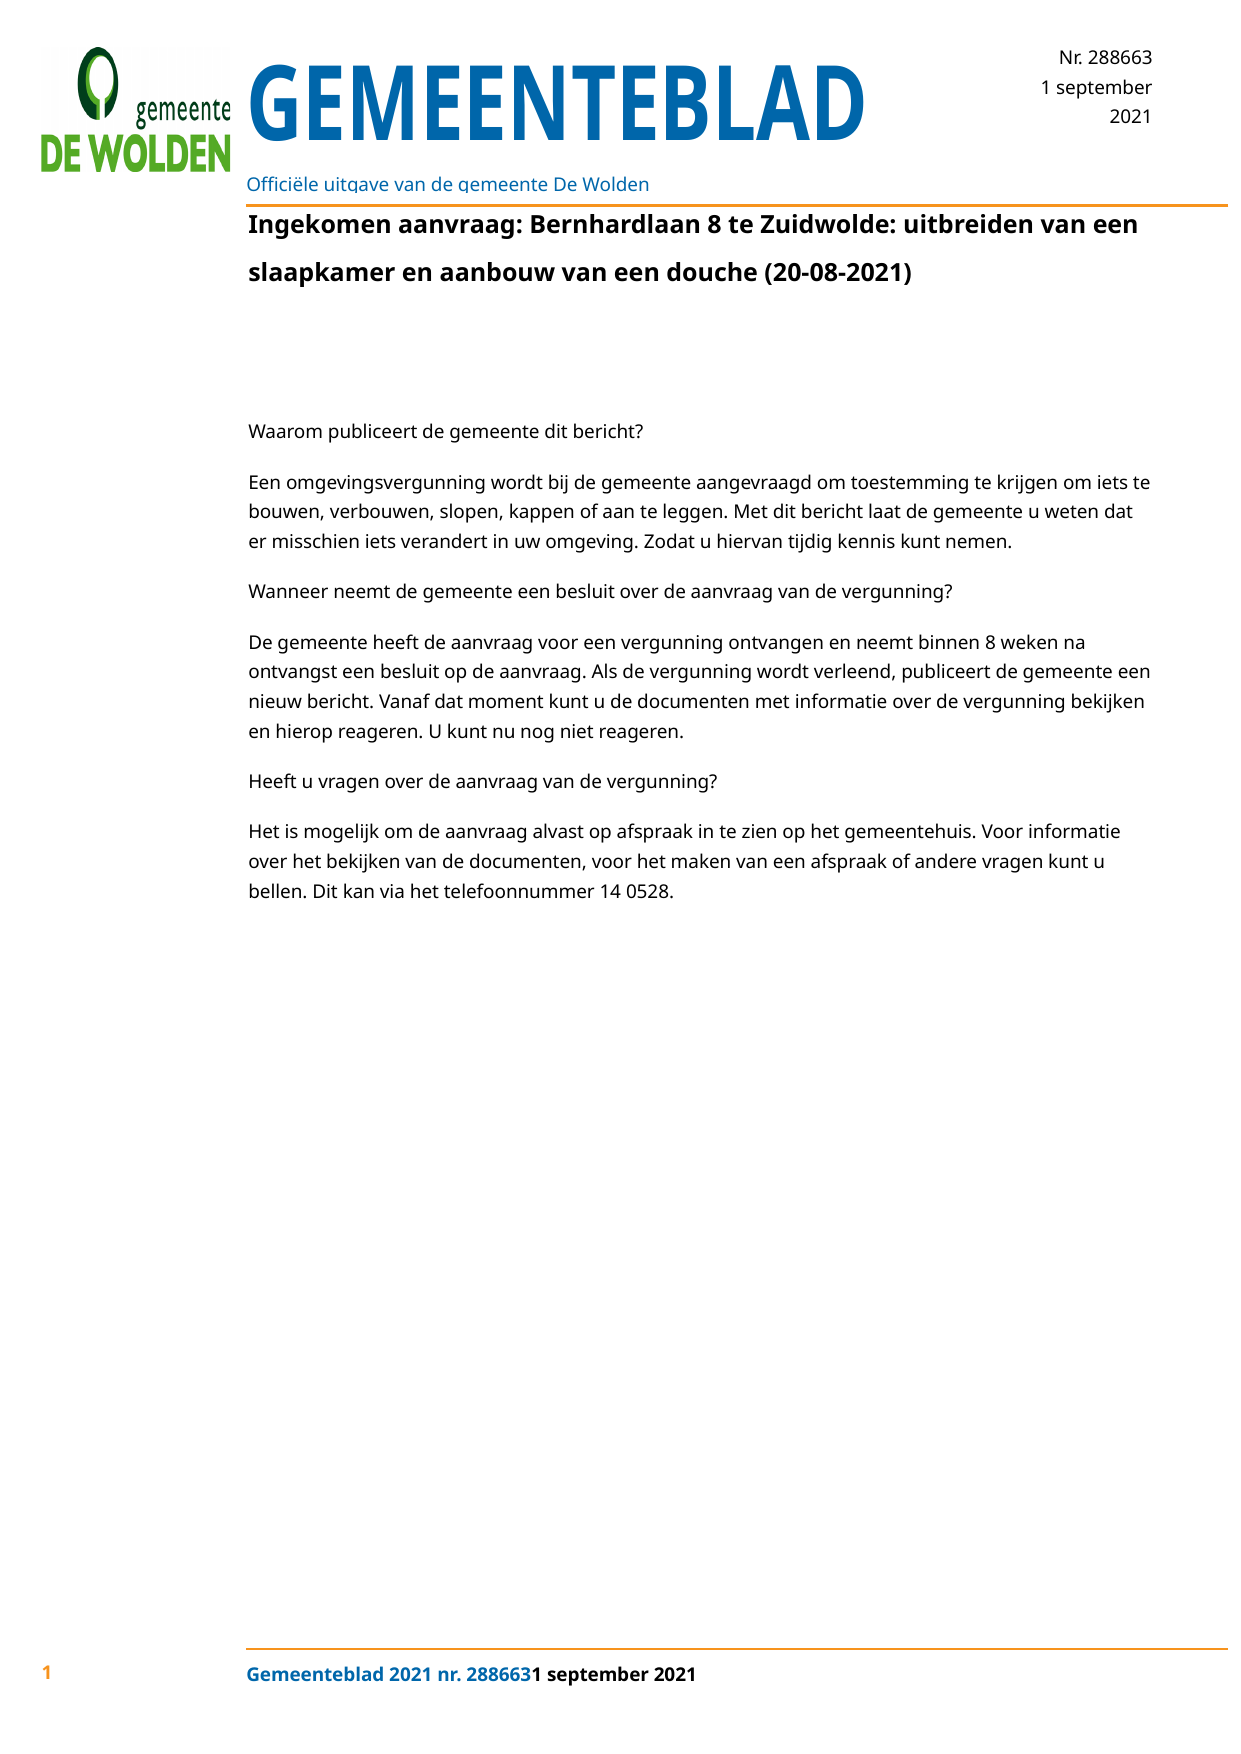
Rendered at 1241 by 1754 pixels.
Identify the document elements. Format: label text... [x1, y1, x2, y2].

text Ingekomen aanvraag: Bernhardlaan 8 te Zuidwolde: uitbreiden van een slaapkamer en aanbouw van een douche (20-08-2021) [248, 207, 1152, 288]
text Wanneer neemt de gemeente een besluit over de aanvraag van de vergunning? [248, 579, 1152, 604]
text Heeft u vragen over de aanvraag van de vergunning? [248, 768, 1152, 794]
text Een omgevingsvergunning wordt bij de gemeente aangevraagd om toestemming te krijgen om iets te bouwen, verbouwen, slopen, kappen of aan te leggen. Met dit bericht laat de gemeente u weten dat er misschien iets verandert in uw omgeving. Zodat u hiervan tijdig kennis kunt nemen. [248, 469, 1152, 554]
picture [41, 47, 231, 172]
text Waarom publiceert de gemeente dit bericht? [248, 419, 1152, 444]
text Het is mogelijk om de aanvraag alvast op afspraak in te zien op het gemeentehuis. Voor informatie over het bekijken van de documenten, voor het maken van een afspraak of andere vragen kunt u bellen. Dit kan via het telefoonnummer 14 0528. [248, 819, 1152, 904]
text De gemeente heeft de aanvraag voor een vergunning ontvangen en neemt binnen 8 weken na ontvangst een besluit op de aanvraag. Als de vergunning wordt verleend, publiceert de gemeente een nieuw bericht. Vanaf dat moment kunt u de documenten met informatie over de vergunning bekijken en hierop reageren. U kunt nu nog niet reageren. [248, 629, 1152, 744]
